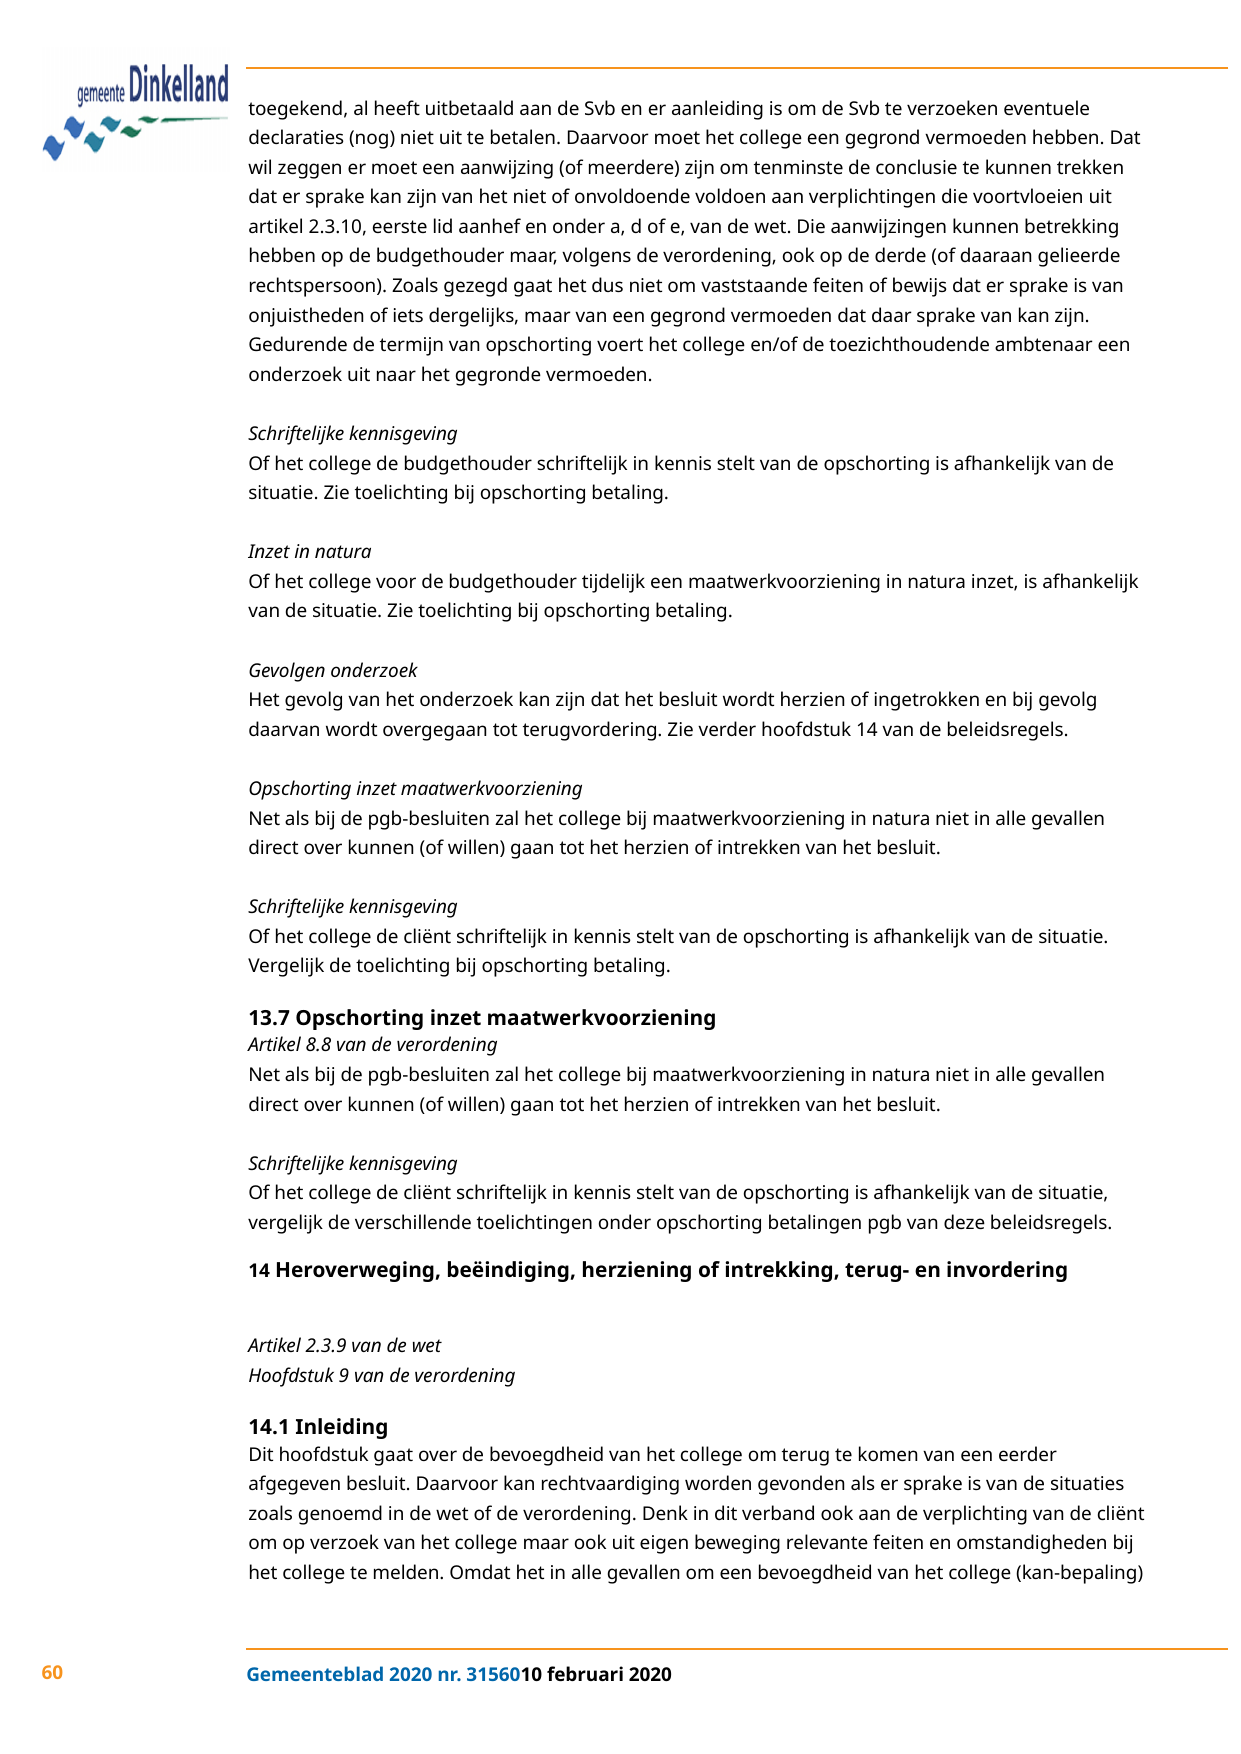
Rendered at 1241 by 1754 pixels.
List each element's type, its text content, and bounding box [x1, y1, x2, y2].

text Artikel 8.8 van de verordening [248, 1032, 1152, 1057]
text Dit hoofdstuk gaat over de bevoegdheid van het college om terug te komen van een eerder afgegeven besluit. Daarvoor kan rechtvaardiging worden gevonden als er sprake is van de situaties zoals genoemd in de wet of de verordening. Denk in dit verband ook aan de verplichting van de cliënt om op verzoek van het college maar ook uit eigen beweging relevante feiten en omstandigheden bij het college te melden. Omdat het in alle gevallen om een bevoegdheid van het college (kan-bepaling) [248, 1441, 1152, 1585]
text Het gevolg van het onderzoek kan zijn dat het besluit wordt herzien of ingetrokken en bij gevolg daarvan wordt overgegaan tot terugvordering. Zie verder hoofdstuk 14 van de beleidsregels. [248, 686, 1152, 742]
text Artikel 2.3.9 van de wet [248, 1332, 1152, 1358]
text Inzet in natura [248, 538, 1152, 564]
text Of het college de budgethouder schriftelijk in kennis stelt van de opschorting is afhankelijk van de situatie. Zie toelichting bij opschorting betaling. [248, 450, 1152, 505]
text 14 Heroverweging, beëindiging, herziening of intrekking, terug- en invordering [248, 1255, 1152, 1283]
text Of het college de cliënt schriftelijk in kennis stelt van de opschorting is afhankelijk van de situatie, vergelijk de verschillende toelichtingen onder opschorting betalingen pgb van deze beleidsregels. [248, 1179, 1152, 1235]
text Net als bij de pgb-besluiten zal het college bij maatwerkvoorziening in natura niet in alle gevallen direct over kunnen (of willen) gaan tot het herzien of intrekken van het besluit. [248, 1061, 1152, 1116]
text toegekend, al heeft uitbetaald aan de Svb en er aanleiding is om de Svb te verzoeken eventuele declaraties (nog) niet uit te betalen. Daarvoor moet het college een gegrond vermoeden hebben. Dat wil zeggen er moet een aanwijzing (of meerdere) zijn om tenminste de conclusie te kunnen trekken dat er sprake kan zijn van het niet of onvoldoende voldoen aan verplichtingen die voortvloeien uit artikel 2.3.10, eerste lid aanhef en onder a, d of e, van de wet. Die aanwijzingen kunnen betrekking hebben op de budgethouder maar, volgens de verordening, ook op de derde (of daaraan gelieerde rechtspersoon). Zoals gezegd gaat het dus niet om vaststaande feiten of bewijs dat er sprake is van onjuistheden of iets dergelijks, maar van een gegrond vermoeden dat daar sprake van kan zijn. Gedurende de termijn van opschorting voert het college en/of de toezichthoudende ambtenaar een onderzoek uit naar het gegronde vermoeden. [248, 95, 1152, 387]
picture [41, 47, 231, 172]
text Hoofdstuk 9 van de verordening [248, 1362, 1152, 1388]
text Gevolgen onderzoek [248, 657, 1152, 683]
text Of het college voor de budgethouder tijdelijk een maatwerkvoorziening in natura inzet, is afhankelijk van de situatie. Zie toelichting bij opschorting betaling. [248, 568, 1152, 623]
text Schriftelijke kennisgeving [248, 420, 1152, 446]
text 13.7 Opschorting inzet maatwerkvoorziening [248, 1003, 1152, 1032]
text Opschorting inzet maatwerkvoorziening [248, 775, 1152, 801]
text Schriftelijke kennisgeving [248, 893, 1152, 919]
text Of het college de cliënt schriftelijk in kennis stelt van de opschorting is afhankelijk van de situatie. Vergelijk de toelichting bij opschorting betaling. [248, 923, 1152, 978]
text Schriftelijke kennisgeving [248, 1150, 1152, 1176]
text 14.1 Inleiding [248, 1412, 1152, 1441]
text Net als bij de pgb-besluiten zal het college bij maatwerkvoorziening in natura niet in alle gevallen direct over kunnen (of willen) gaan tot het herzien of intrekken van het besluit. [248, 805, 1152, 860]
